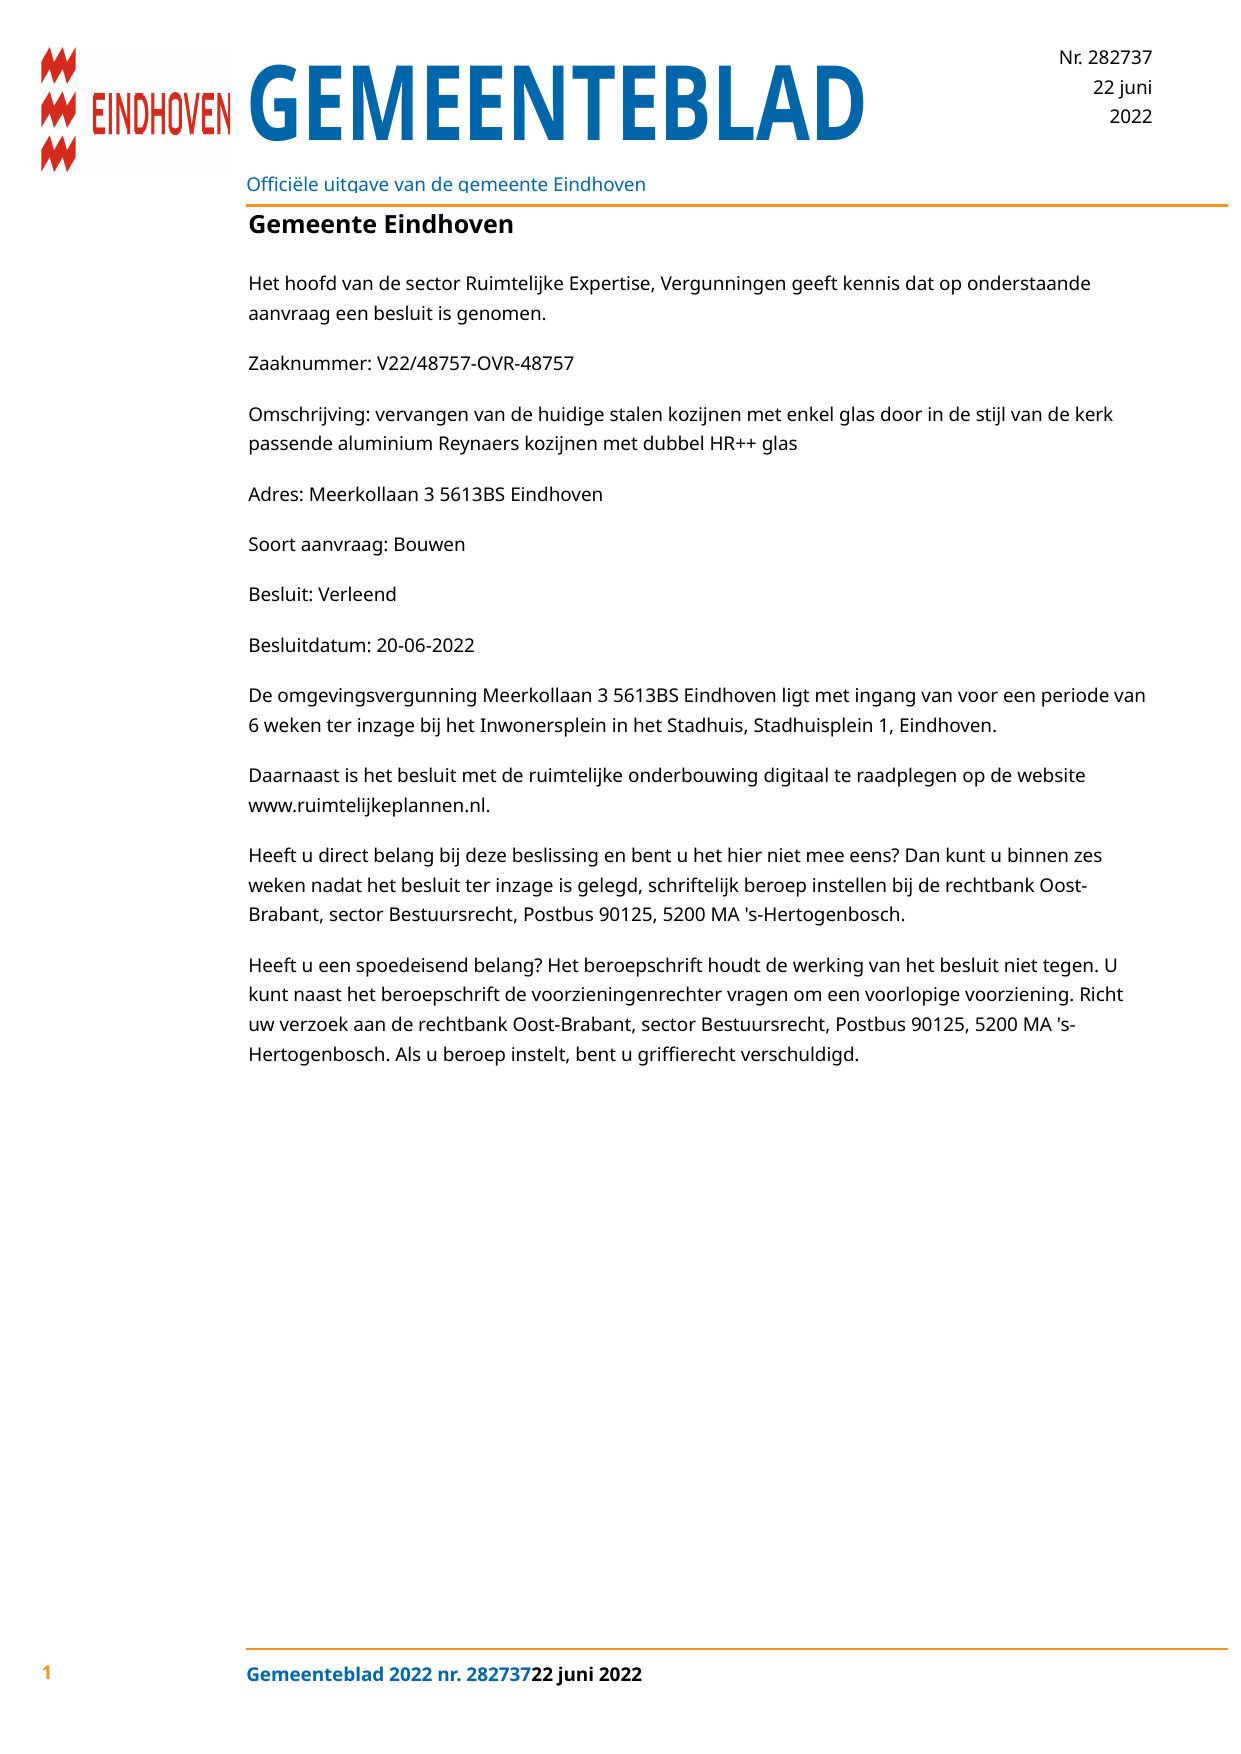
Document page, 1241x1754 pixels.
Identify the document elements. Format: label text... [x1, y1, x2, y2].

text Gemeente Eindhoven [248, 207, 1152, 241]
text Omschrijving: vervangen van de huidige stalen kozijnen met enkel glas door in de stijl van de kerk passende aluminium Reynaers kozijnen met dubbel HR++ glas [248, 401, 1152, 456]
text Adres: Meerkollaan 3 5613BS Eindhoven [248, 481, 1152, 506]
text Soort aanvraag: Bouwen [248, 531, 1152, 557]
text Zaaknummer: V22/48757-OVR-48757 [248, 350, 1152, 376]
text De omgevingsvergunning Meerkollaan 3 5613BS Eindhoven ligt met ingang van voor een periode van 6 weken ter inzage bij het Inwonersplein in het Stadhuis, Stadhuisplein 1, Eindhoven. [248, 682, 1152, 738]
picture [41, 47, 231, 172]
text Het hoofd van de sector Ruimtelijke Expertise, Vergunningen geeft kennis dat op onderstaande aanvraag een besluit is genomen. [248, 270, 1152, 326]
text Besluit: Verleend [248, 582, 1152, 607]
text Besluitdatum: 20-06-2022 [248, 632, 1152, 658]
text Heeft u een spoedeisend belang? Het beroepschrift houdt de werking van het besluit niet tegen. U kunt naast het beroepschrift de voorzieningenrechter vragen om een voorlopige voorziening. Richt uw verzoek aan de rechtbank Oost-Brabant, sector Bestuursrecht, Postbus 90125, 5200 MA 's-Hertogenbosch. Als u beroep instelt, bent u griffierecht verschuldigd. [248, 952, 1152, 1066]
text Heeft u direct belang bij deze beslissing en bent u het hier niet mee eens? Dan kunt u binnen zes weken nadat het besluit ter inzage is gelegd, schriftelijk beroep instellen bij de rechtbank Oost-Brabant, sector Bestuursrecht, Postbus 90125, 5200 MA 's-Hertogenbosch. [248, 842, 1152, 927]
text Daarnaast is het besluit met de ruimtelijke onderbouwing digitaal te raadplegen op de website www.ruimtelijkeplannen.nl. [248, 762, 1152, 818]
